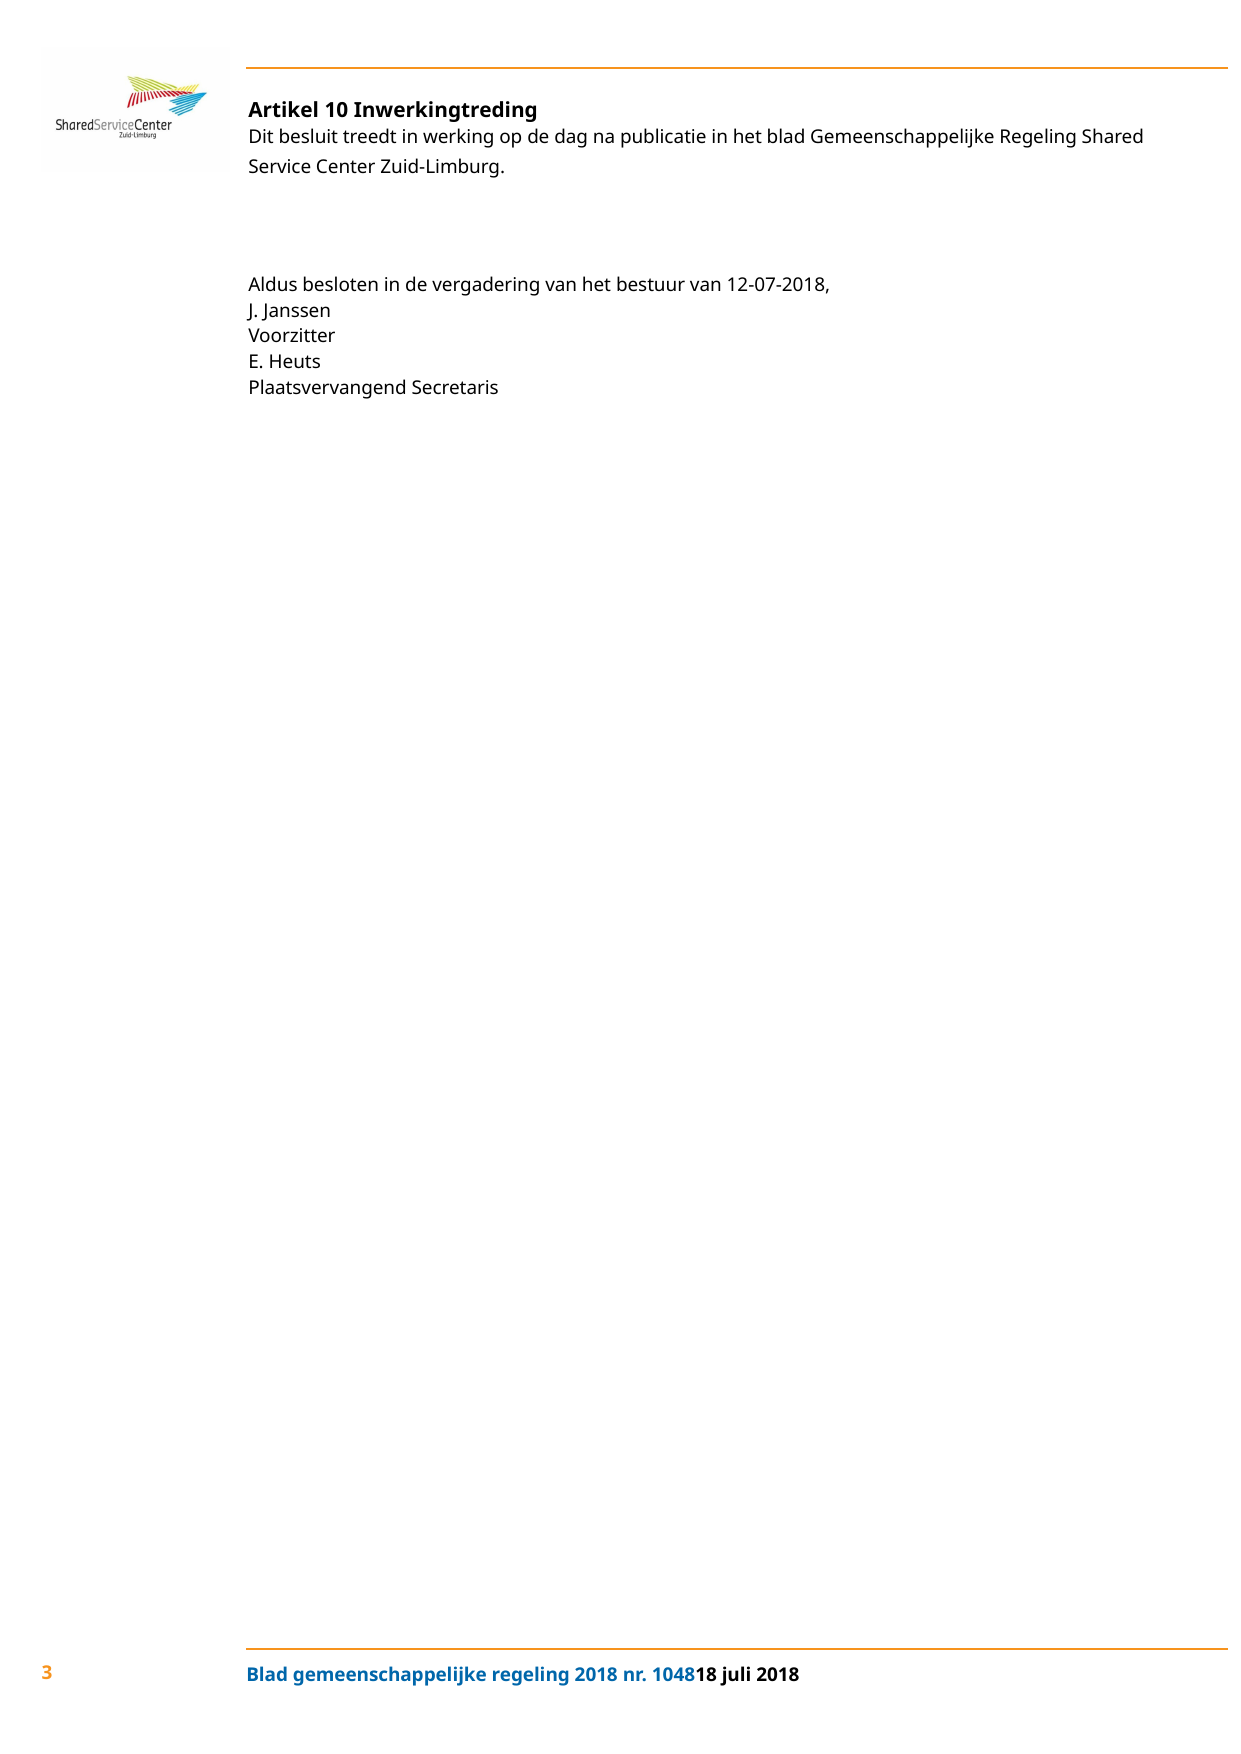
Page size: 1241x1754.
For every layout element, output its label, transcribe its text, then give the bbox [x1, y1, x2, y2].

text Aldus besloten in de vergadering van het bestuur van 12-07-2018, [248, 271, 1152, 297]
picture [41, 47, 231, 172]
text J. Janssen [248, 297, 1152, 323]
text Plaatsvervangend Secretaris [248, 374, 1152, 400]
text Voorzitter [248, 323, 1152, 348]
text Artikel 10 Inwerkingtreding [248, 95, 1152, 123]
text E. Heuts [248, 348, 1152, 374]
text Dit besluit treedt in werking op de dag na publicatie in het blad Gemeenschappelijke Regeling Shared Service Center Zuid-Limburg. [248, 123, 1152, 178]
